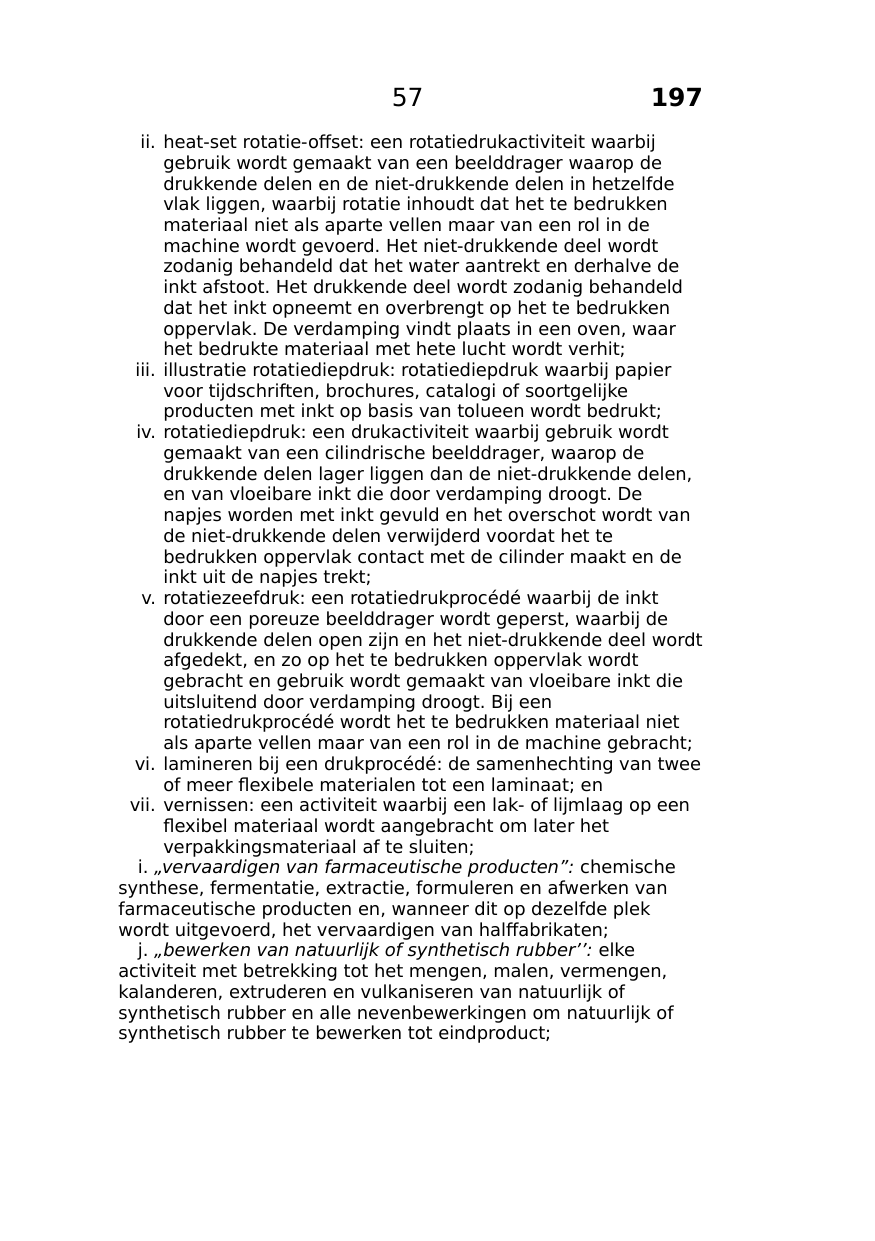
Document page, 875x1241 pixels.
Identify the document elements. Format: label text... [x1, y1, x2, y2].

text vii. vernissen: een activiteit waarbij een lak- of lijmlaag op een flexibel materiaal wordt aangebracht om later het verpakkingsmateriaal af te sluiten; [118, 795, 703, 857]
text vi. lamineren bij een drukprocédé: de samenhechting van twee of meer flexibele materialen tot een laminaat; en [118, 754, 703, 795]
text iv. rotatiediepdruk: een drukactiviteit waarbij gebruik wordt gemaakt van een cilindrische beelddrager, waarop de drukkende delen lager liggen dan de niet-drukkende delen, en van vloeibare inkt die door verdamping droogt. De napjes worden met inkt gevuld en het overschot wordt van de niet-drukkende delen verwijderd voordat het te bedrukken oppervlak contact met de cilinder maakt en de inkt uit de napjes trekt; [118, 422, 703, 588]
text j. „bewerken van natuurlijk of synthetisch rubber’’: elke activiteit met betrekking tot het mengen, malen, vermengen, kalanderen, extruderen en vulkaniseren van natuurlijk of synthetisch rubber en alle nevenbewerkingen om natuurlijk of synthetisch rubber te bewerken tot eindproduct; [118, 940, 703, 1044]
text ii. heat-set rotatie-offset: een rotatiedrukactiviteit waarbij gebruik wordt gemaakt van een beelddrager waarop de drukkende delen en de niet-drukkende delen in hetzelfde vlak liggen, waarbij rotatie inhoudt dat het te bedrukken materiaal niet als aparte vellen maar van een rol in de machine wordt gevoerd. Het niet-drukkende deel wordt zodanig behandeld dat het water aantrekt en derhalve de inkt afstoot. Het drukkende deel wordt zodanig behandeld dat het inkt opneemt en overbrengt op het te bedrukken oppervlak. De verdamping vindt plaats in een oven, waar het bedrukte materiaal met hete lucht wordt verhit; [118, 132, 703, 360]
text v. rotatiezeefdruk: een rotatiedrukprocédé waarbij de inkt door een poreuze beelddrager wordt geperst, waarbij de drukkende delen open zijn en het niet-drukkende deel wordt afgedekt, en zo op het te bedrukken oppervlak wordt gebracht en gebruik wordt gemaakt van vloeibare inkt die uitsluitend door verdamping droogt. Bij een rotatiedrukprocédé wordt het te bedrukken materiaal niet als aparte vellen maar van een rol in de machine gebracht; [118, 588, 703, 754]
text iii. illustratie rotatiediepdruk: rotatiediepdruk waarbij papier voor tijdschriften, brochures, catalogi of soortgelijke producten met inkt op basis van tolueen wordt bedrukt; [118, 360, 703, 422]
text i. „vervaardigen van farmaceutische producten”: chemische synthese, fermentatie, extractie, formuleren en afwerken van farmaceutische producten en, wanneer dit op dezelfde plek wordt uitgevoerd, het vervaardigen van halffabrikaten; [118, 857, 703, 940]
